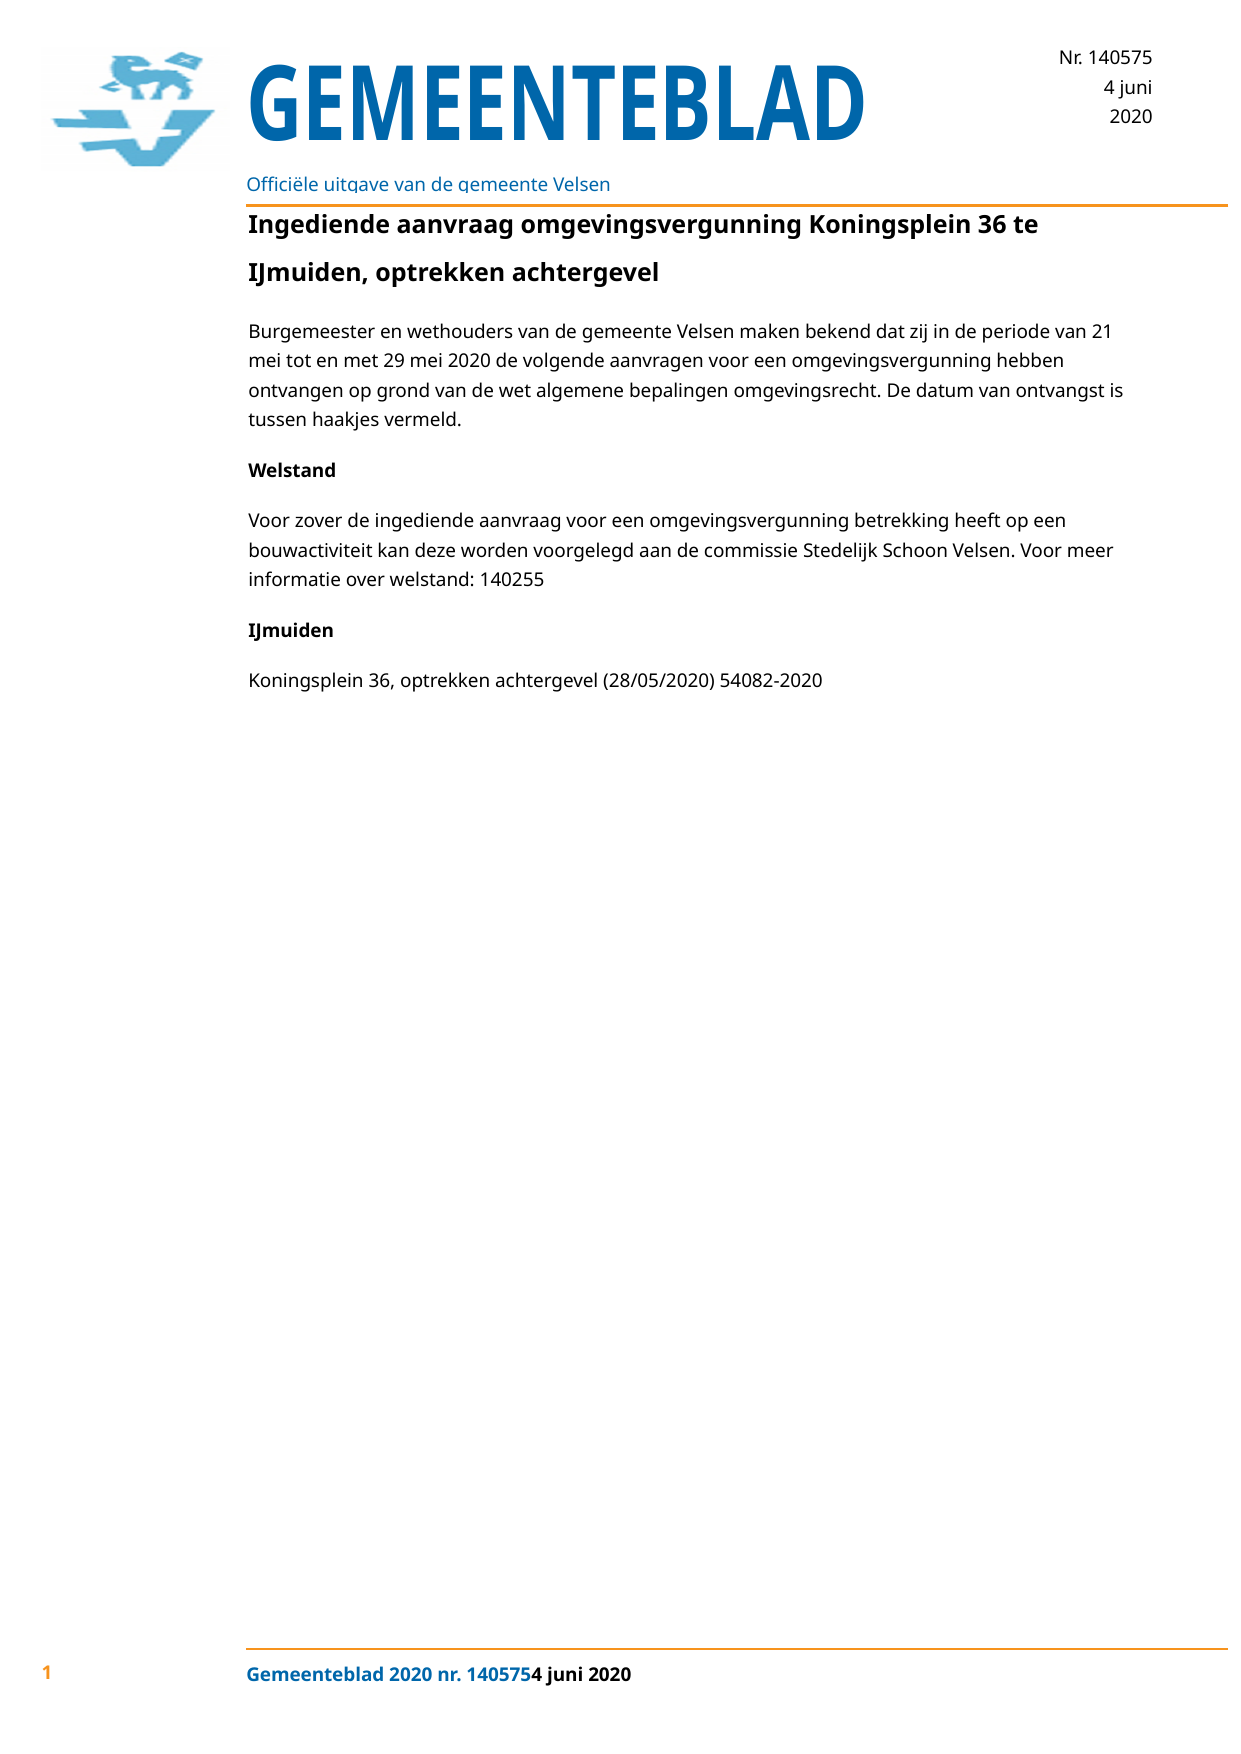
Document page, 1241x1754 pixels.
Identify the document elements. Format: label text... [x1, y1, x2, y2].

text Burgemeester en wethouders van de gemeente Velsen maken bekend dat zij in de periode van 21 mei tot en met 29 mei 2020 de volgende aanvragen voor een omgevingsvergunning hebben ontvangen op grond van de wet algemene bepalingen omgevingsrecht. De datum van ontvangst is tussen haakjes vermeld. [248, 318, 1152, 432]
text Welstand [248, 457, 1152, 483]
text Voor zover de ingediende aanvraag voor een omgevingsvergunning betrekking heeft op een bouwactiviteit kan deze worden voorgelegd aan de commissie Stedelijk Schoon Velsen. Voor meer informatie over welstand: 140255 [248, 507, 1152, 592]
text IJmuiden [248, 617, 1152, 643]
text Koningsplein 36, optrekken achtergevel (28/05/2020) 54082-2020 [248, 667, 1152, 693]
picture [41, 47, 231, 172]
text Ingediende aanvraag omgevingsvergunning Koningsplein 36 te IJmuiden, optrekken achtergevel [248, 207, 1152, 288]
